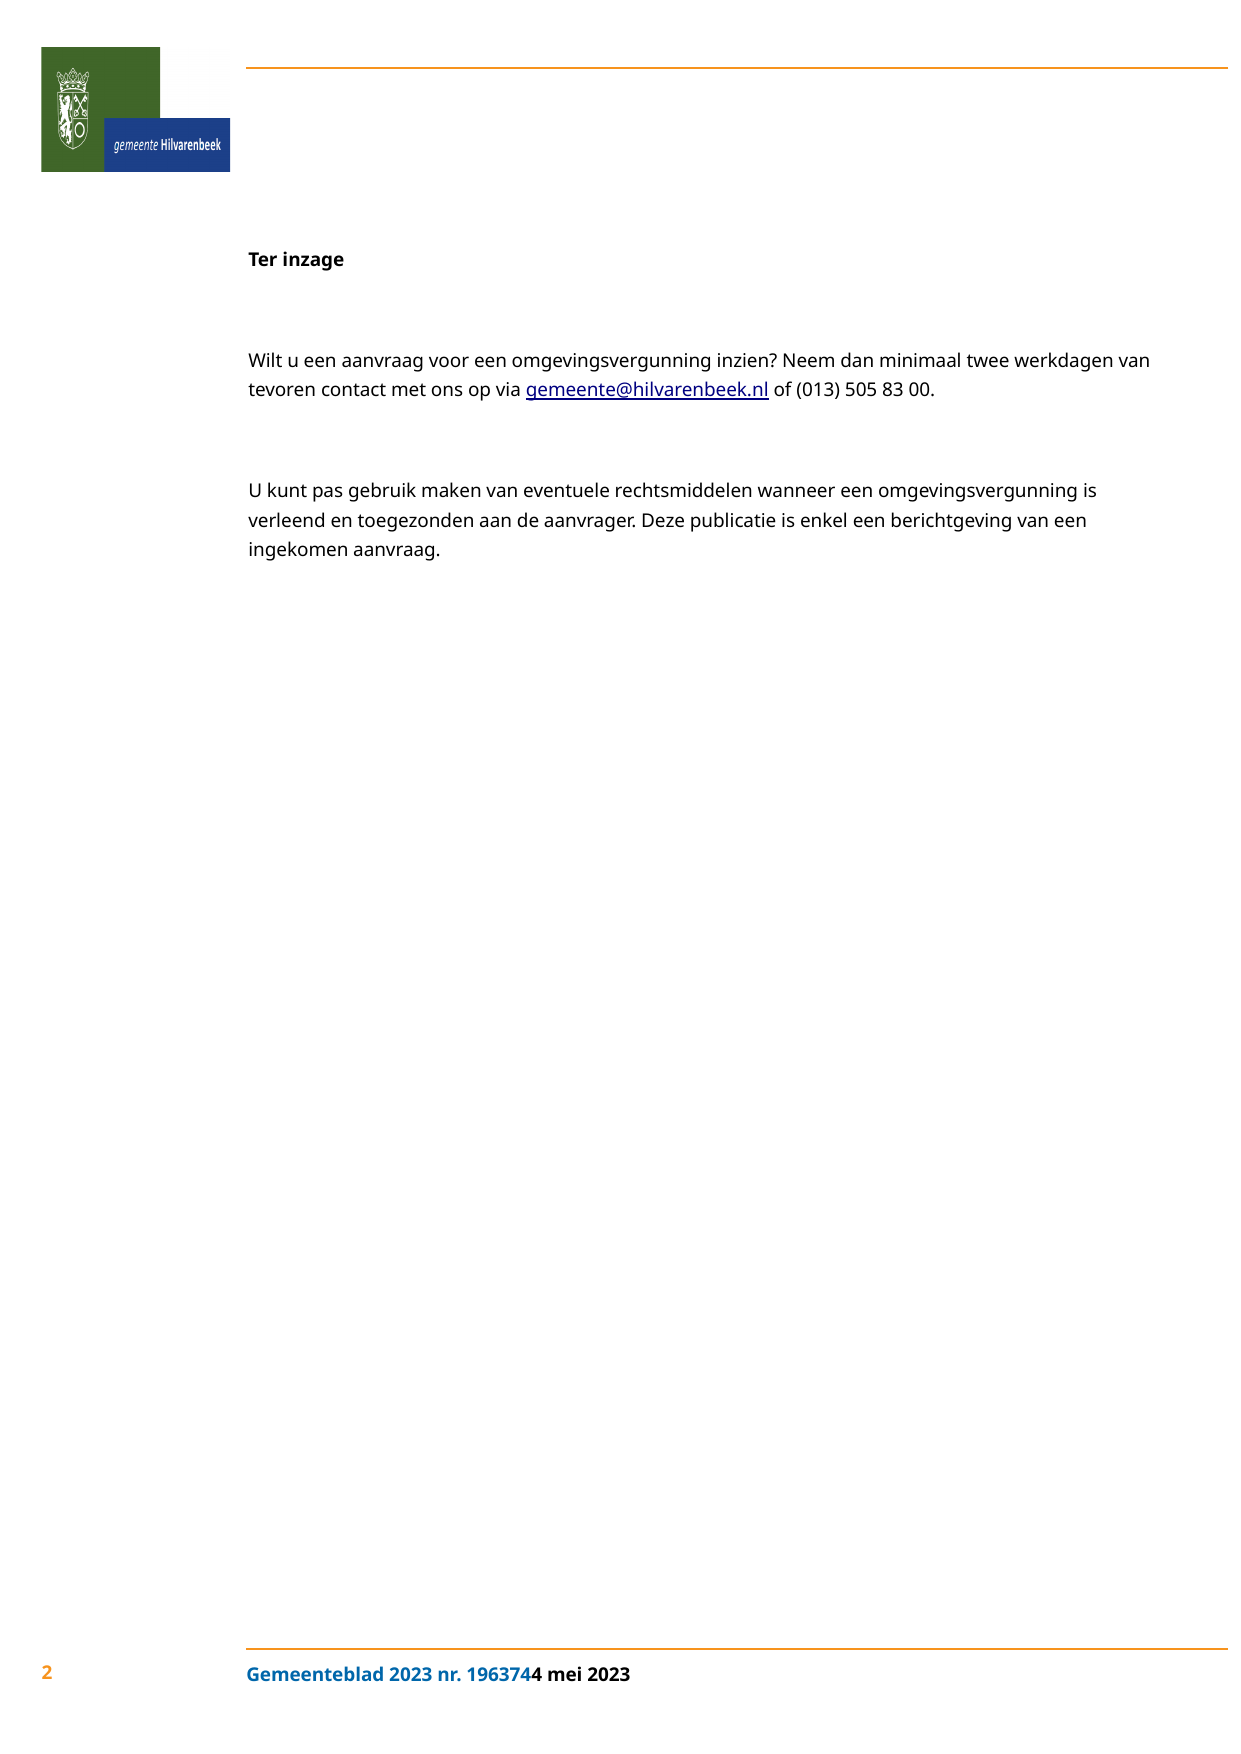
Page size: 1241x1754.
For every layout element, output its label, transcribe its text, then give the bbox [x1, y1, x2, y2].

picture [41, 47, 231, 172]
text Wilt u een aanvraag voor een omgevingsvergunning inzien? Neem dan minimaal twee werkdagen van tevoren contact met ons op via gemeente@hilvarenbeek.nl of (013) 505 83 00. [248, 347, 1152, 402]
text Ter inzage [248, 246, 1152, 272]
text U kunt pas gebruik maken van eventuele rechtsmiddelen wanneer een omgevingsvergunning is verleend en toegezonden aan de aanvrager. Deze publicatie is enkel een berichtgeving van een ingekomen aanvraag. [248, 477, 1152, 562]
